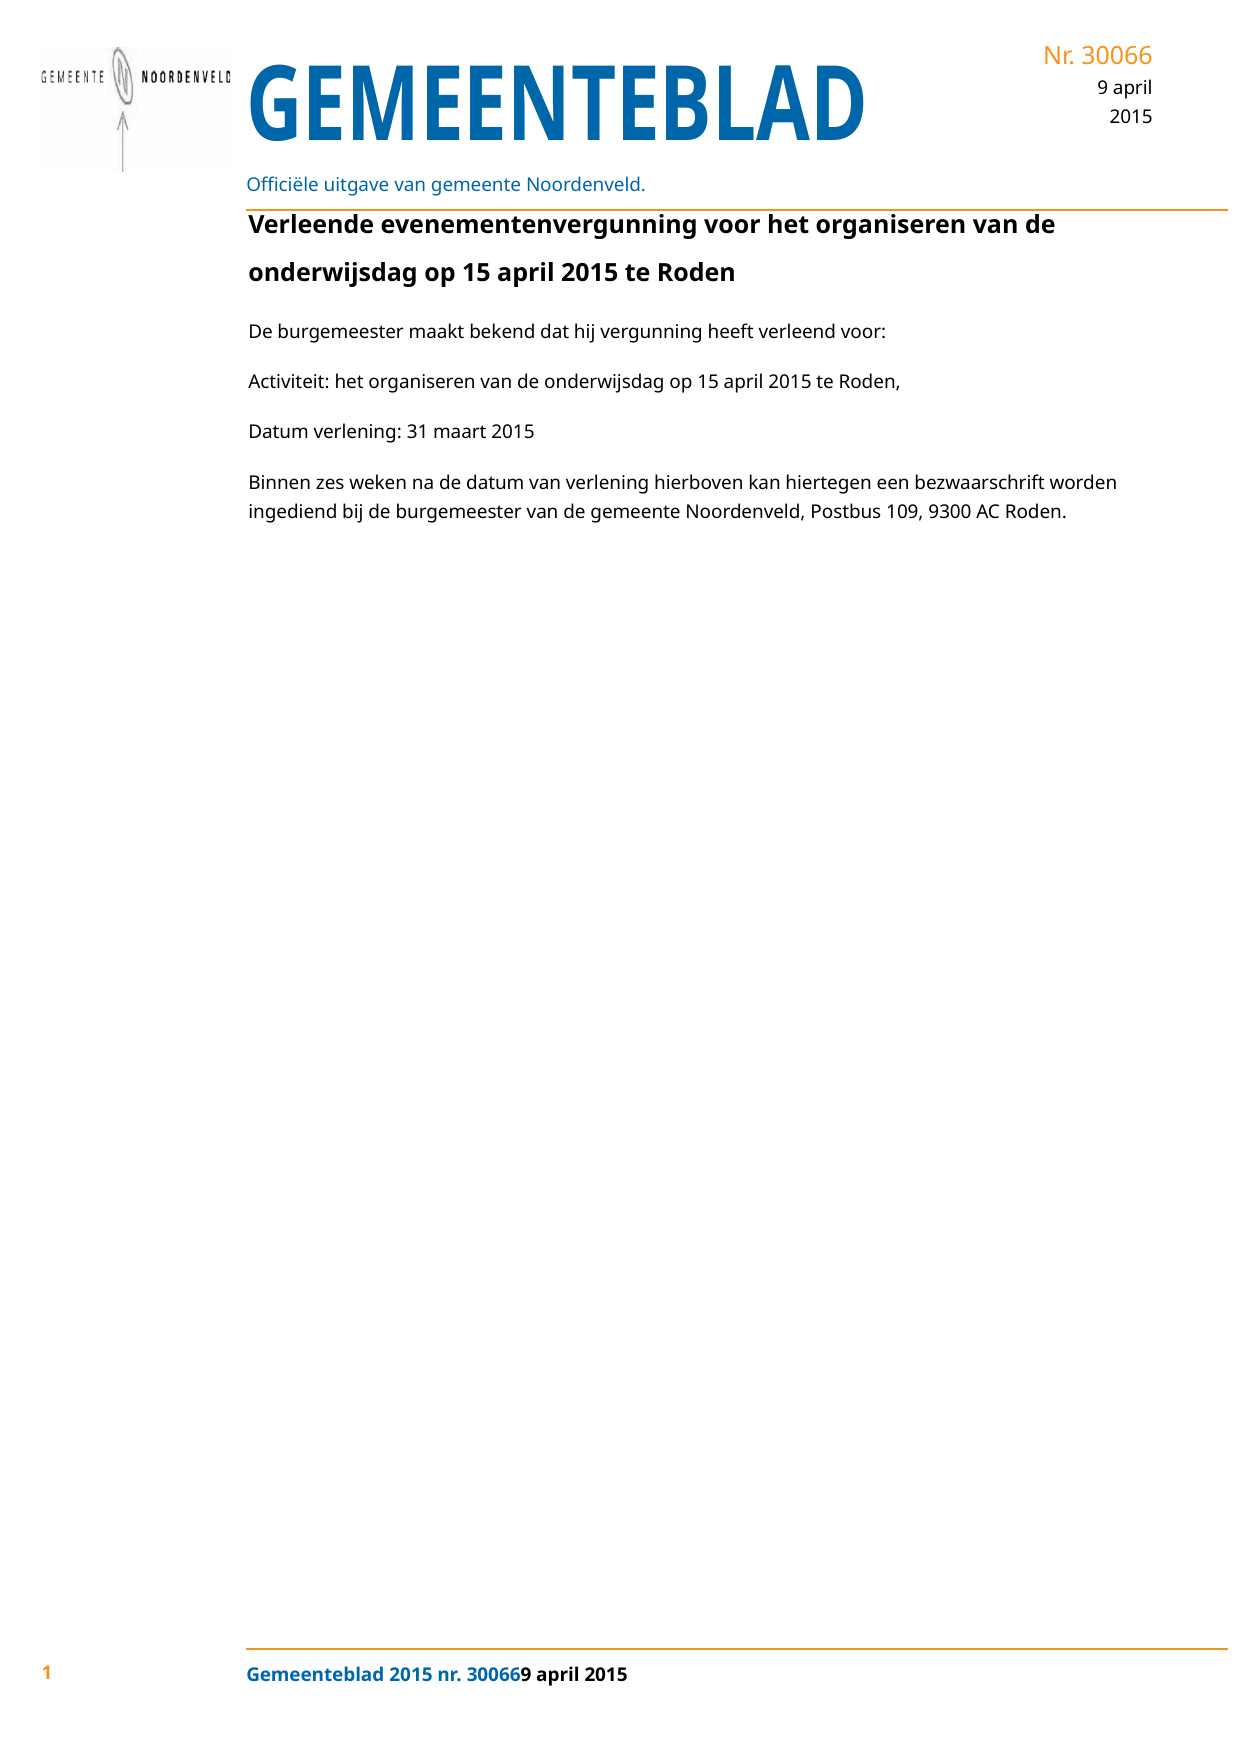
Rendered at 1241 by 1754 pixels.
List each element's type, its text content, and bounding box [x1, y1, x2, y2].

picture [41, 47, 231, 172]
text De burgemeester maakt bekend dat hij vergunning heeft verleend voor: [248, 318, 1152, 344]
text Binnen zes weken na de datum van verlening hierboven kan hiertegen een bezwaarschrift worden ingediend bij de burgemeester van de gemeente Noordenveld, Postbus 109, 9300 AC Roden. [248, 469, 1152, 524]
text Activiteit: het organiseren van de onderwijsdag op 15 april 2015 te Roden, [248, 368, 1152, 394]
text Datum verlening: 31 maart 2015 [248, 419, 1152, 444]
text Verleende evenementenvergunning voor het organiseren van de onderwijsdag op 15 april 2015 te Roden [248, 211, 1152, 288]
